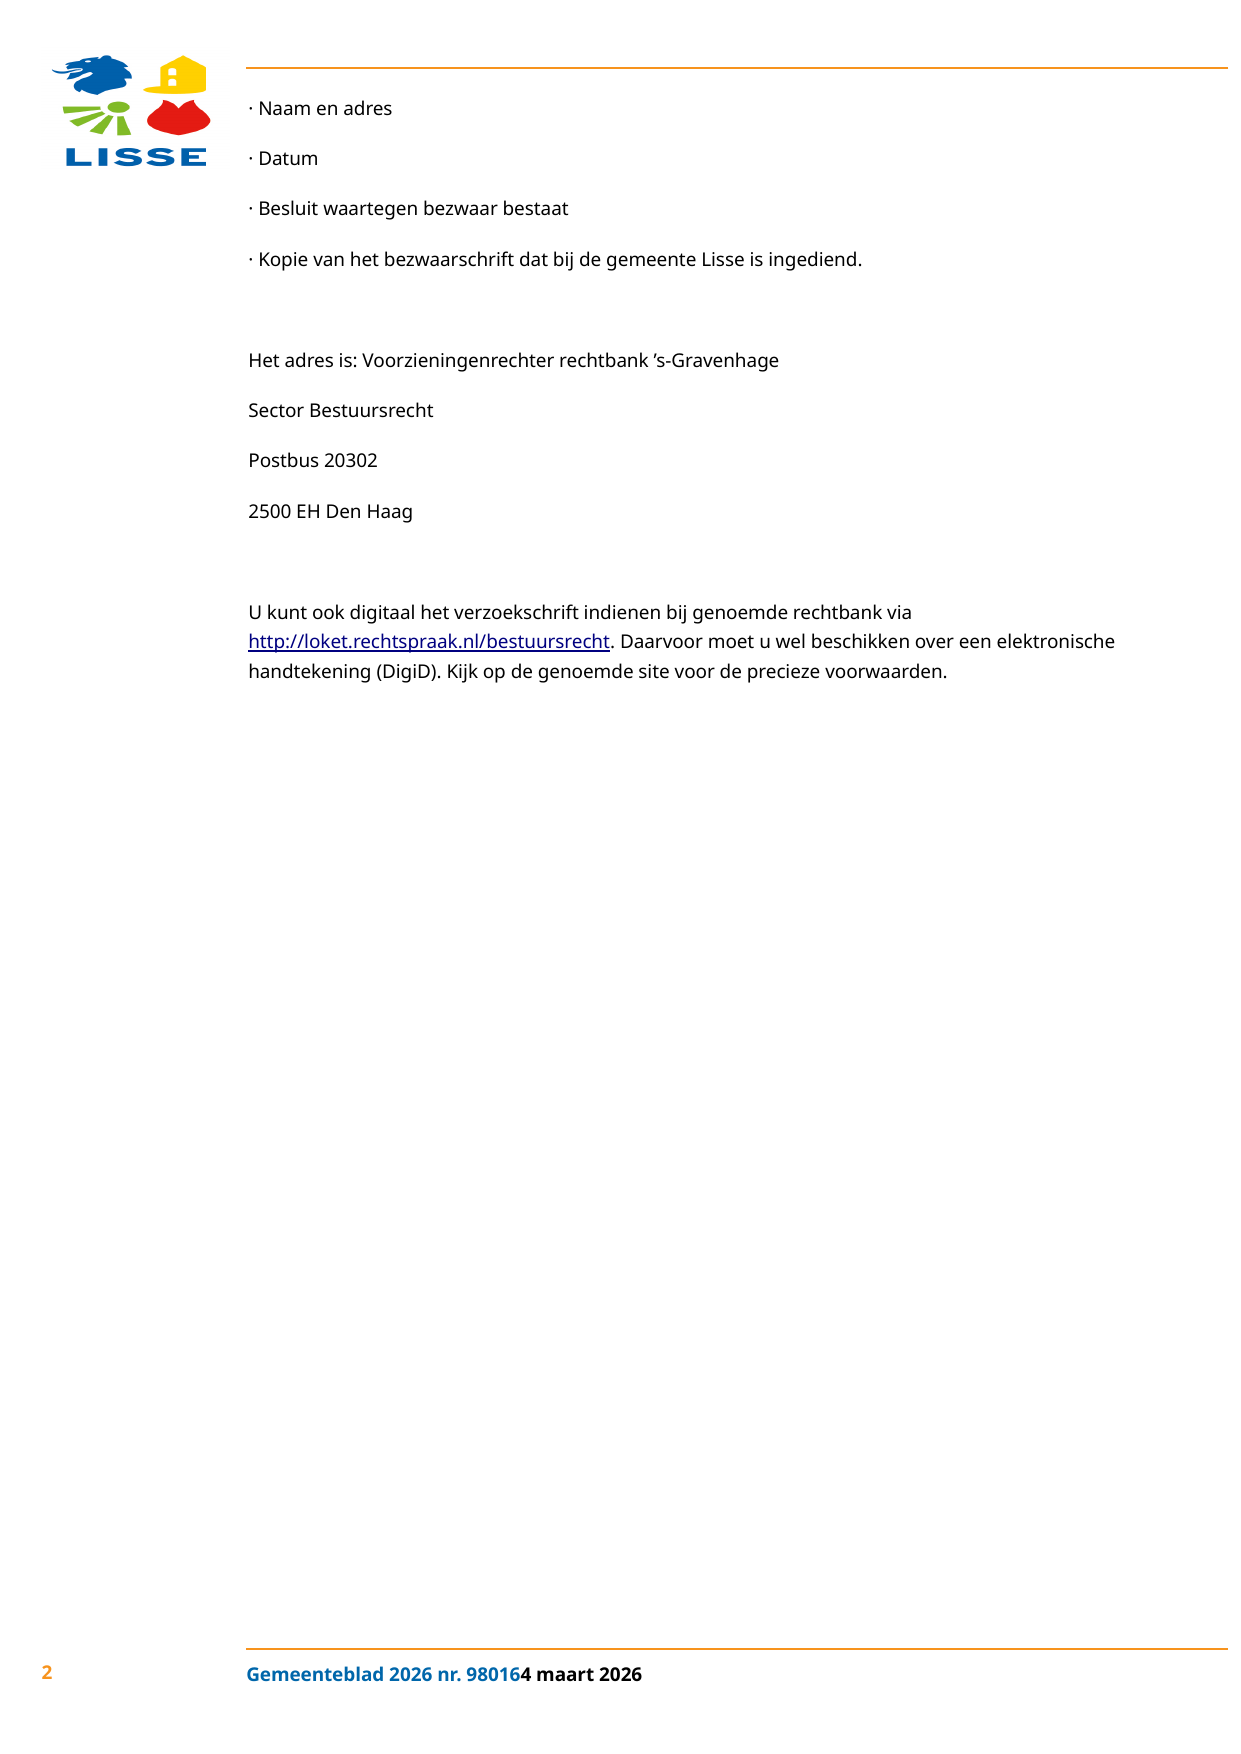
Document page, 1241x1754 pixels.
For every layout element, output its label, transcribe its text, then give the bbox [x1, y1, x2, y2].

text · Besluit waartegen bezwaar bestaat [248, 196, 1152, 221]
text Postbus 20302 [248, 448, 1152, 473]
text Het adres is: Voorzieningenrechter rechtbank ’s-Gravenhage [248, 347, 1152, 373]
text · Kopie van het bezwaarschrift dat bij de gemeente Lisse is ingediend. [248, 246, 1152, 272]
text · Naam en adres [248, 95, 1152, 121]
text 2500 EH Den Haag [248, 498, 1152, 524]
text · Datum [248, 145, 1152, 171]
text U kunt ook digitaal het verzoekschrift indienen bij genoemde rechtbank via http://loket.rechtspraak.nl/bestuursrecht. Daarvoor moet u wel beschikken over een elektronische handtekening (DigiD). Kijk op de genoemde site voor de precieze voorwaarden. [248, 599, 1152, 684]
picture [41, 47, 231, 172]
text Sector Bestuursrecht [248, 397, 1152, 423]
